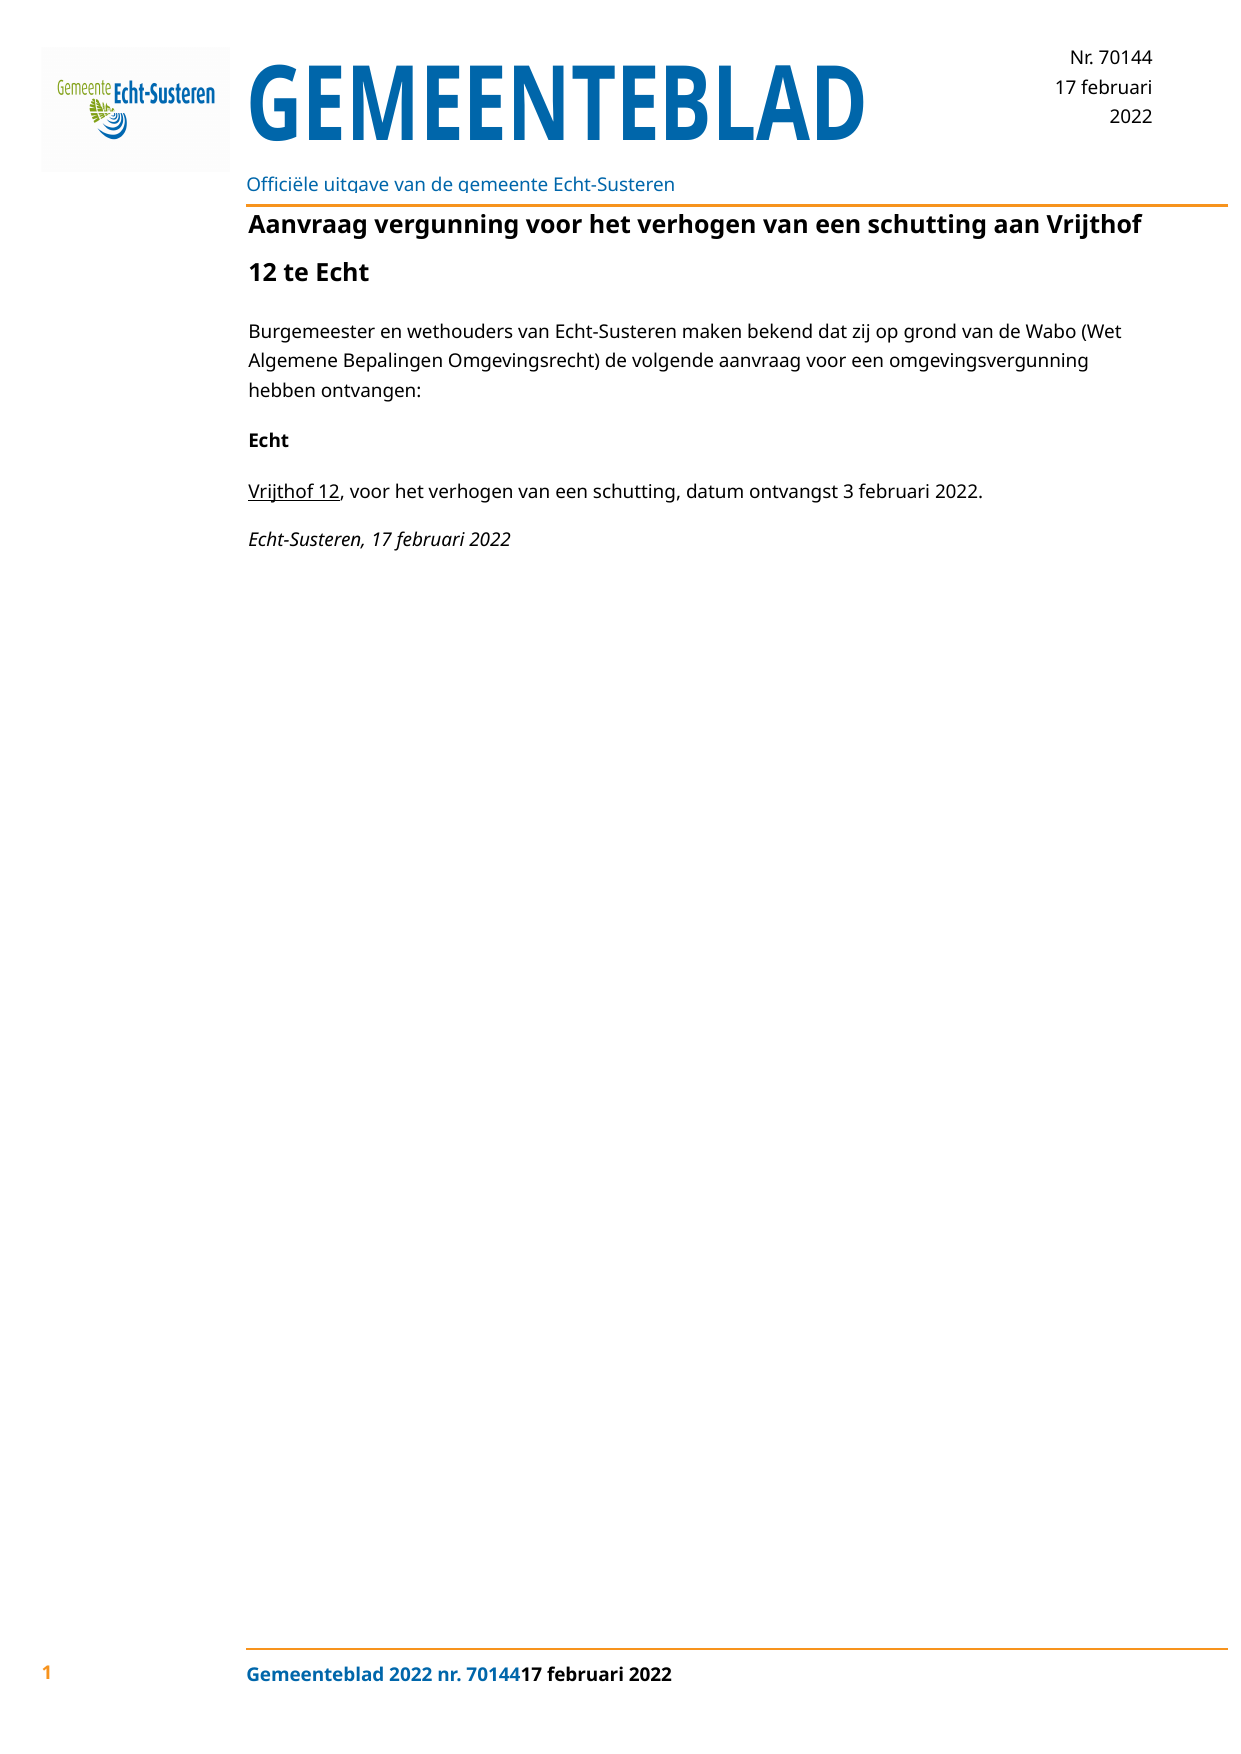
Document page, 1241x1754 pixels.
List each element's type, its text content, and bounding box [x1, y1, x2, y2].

picture [41, 47, 231, 172]
text Burgemeester en wethouders van Echt-Susteren maken bekend dat zij op grond van de Wabo (Wet Algemene Bepalingen Omgevingsrecht) de volgende aanvraag voor een omgevingsvergunning hebben ontvangen: [248, 318, 1152, 403]
text Echt [248, 427, 1152, 453]
text Aanvraag vergunning voor het verhogen van een schutting aan Vrijthof 12 te Echt [248, 207, 1152, 288]
text Vrijthof 12, voor het verhogen van een schutting, datum ontvangst 3 februari 2022. [248, 478, 1152, 504]
text Echt-Susteren, 17 februari 2022 [248, 526, 1152, 551]
